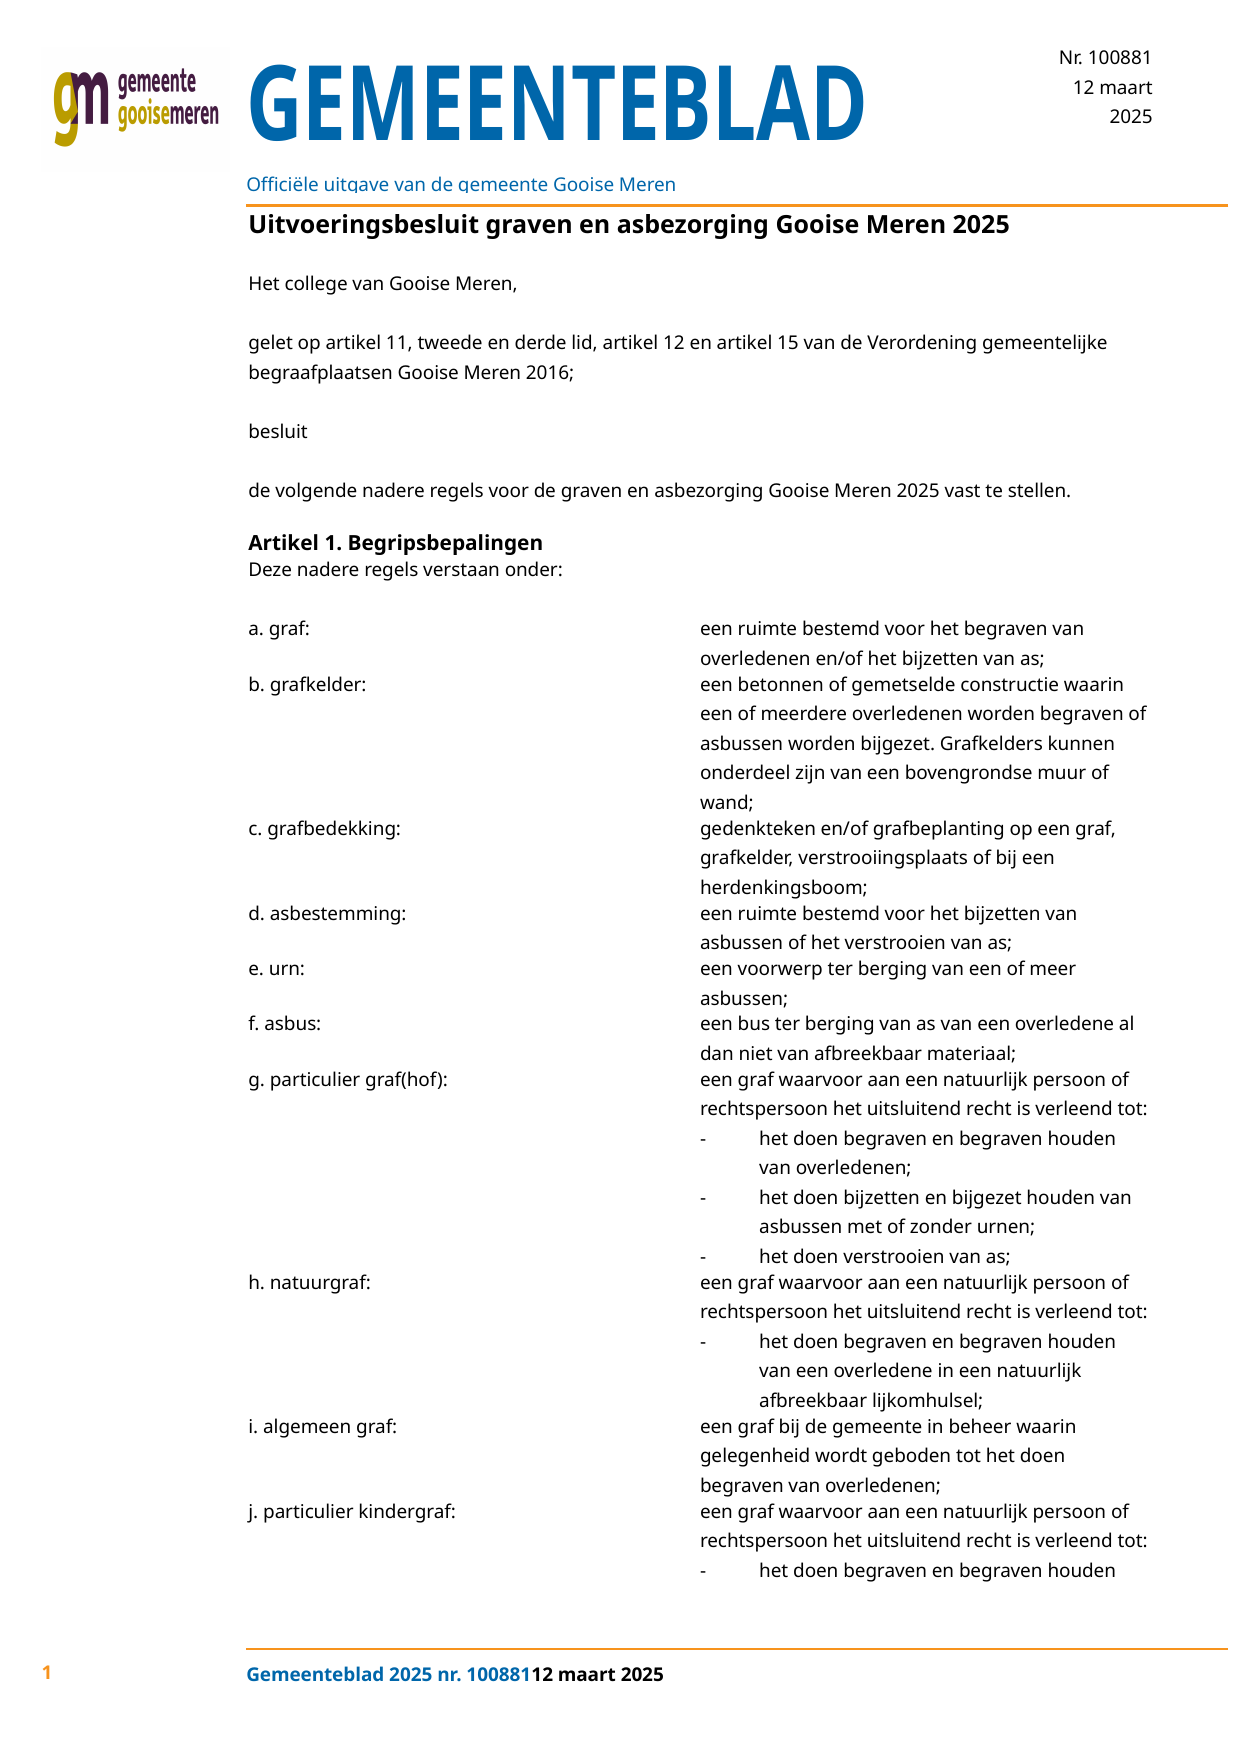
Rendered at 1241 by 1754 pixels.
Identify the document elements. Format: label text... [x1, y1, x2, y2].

table_cell j. particulier kindergraf: [248, 1498, 700, 1583]
table_cell g. particulier graf(hof): [248, 1066, 700, 1269]
table_cell een graf bij de gemeente in beheer waarin gelegenheid wordt geboden tot het doen begraven van overledenen; [700, 1413, 1152, 1498]
text de volgende nadere regels voor de graven en asbezorging Gooise Meren 2025 vast te stellen. [248, 477, 1152, 503]
table_cell f. asbus: [248, 1010, 700, 1066]
text gelet op artikel 11, tweede en derde lid, artikel 12 en artikel 15 van de Verordening gemeentelijke begraafplaatsen Gooise Meren 2016; [248, 329, 1152, 385]
text Deze nadere regels verstaan onder: [248, 556, 1152, 582]
table_cell een voorwerp ter berging van een of meer asbussen; [700, 955, 1152, 1010]
table_cell e. urn: [248, 955, 700, 1010]
table_cell gedenkteken en/of grafbeplanting op een graf, grafkelder, verstrooiingsplaats of bij een herdenkingsboom; [700, 815, 1152, 900]
table_header een ruimte bestemd voor het begraven van overledenen en/of het bijzetten van as; [700, 616, 1152, 671]
table_cell een ruimte bestemd voor het bijzetten van asbussen of het verstrooien van as; [700, 900, 1152, 955]
table_header a. graf: [248, 616, 700, 671]
table_cell een bus ter berging van as van een overledene al dan niet van afbreekbaar materiaal; [700, 1010, 1152, 1066]
table_cell een graf waarvoor aan een natuurlijk persoon of rechtspersoon het uitsluitend recht is verleend tot: het doen begraven en begraven houden van overledenen; het doen bijzetten en bijgezet houden van asbussen met of zonder urnen; het doen verstrooien van as; [700, 1066, 1152, 1269]
table_cell d. asbestemming: [248, 900, 700, 955]
text Het college van Gooise Meren, [248, 270, 1152, 296]
table_cell een betonnen of gemetselde constructie waarin een of meerdere overledenen worden begraven of asbussen worden bijgezet. Grafkelders kunnen onderdeel zijn van een bovengrondse muur of wand; [700, 671, 1152, 815]
picture [41, 47, 231, 172]
table_cell c. grafbedekking: [248, 815, 700, 900]
text Uitvoeringsbesluit graven en asbezorging Gooise Meren 2025 [248, 207, 1152, 241]
table_cell b. grafkelder: [248, 671, 700, 815]
table_cell i. algemeen graf: [248, 1413, 700, 1498]
text besluit [248, 418, 1152, 444]
table_cell h. natuurgraf: [248, 1269, 700, 1413]
table_cell een graf waarvoor aan een natuurlijk persoon of rechtspersoon het uitsluitend recht is verleend tot: het doen begraven en begraven houden [700, 1498, 1152, 1583]
table_cell een graf waarvoor aan een natuurlijk persoon of rechtspersoon het uitsluitend recht is verleend tot: het doen begraven en begraven houden van een overledene in een natuurlijk afbreekbaar lijkomhulsel; [700, 1269, 1152, 1413]
text Artikel 1. Begripsbepalingen [248, 528, 1152, 556]
